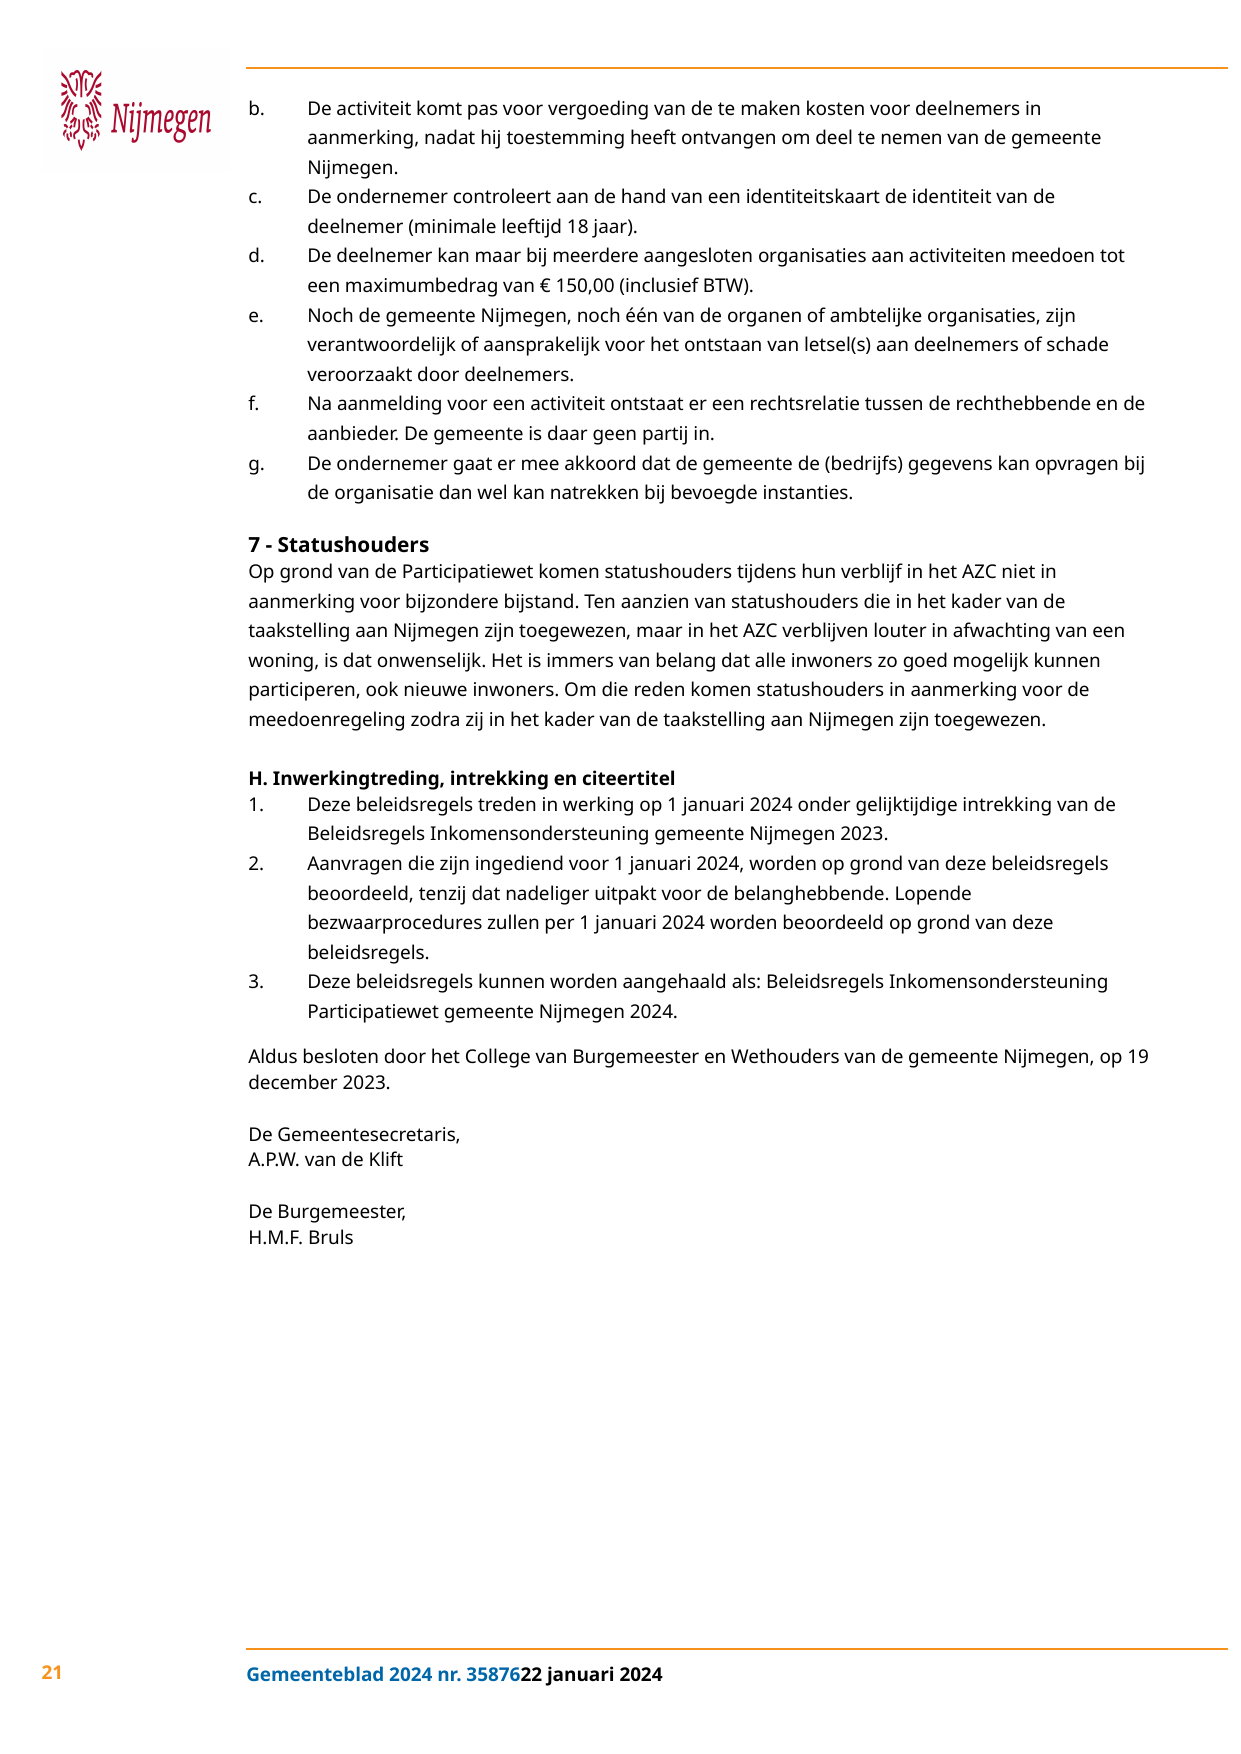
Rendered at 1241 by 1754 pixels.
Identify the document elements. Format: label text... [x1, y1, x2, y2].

list Noch de gemeente Nijmegen, noch één van de organen of ambtelijke organisaties, zijn verantwoordelijk of aansprakelijk voor het ontstaan van letsel(s) aan deelnemers of schade veroorzaakt door deelnemers. [248, 302, 1152, 387]
list De activiteit komt pas voor vergoeding van de te maken kosten voor deelnemers in aanmerking, nadat hij toestemming heeft ontvangen om deel te nemen van de gemeente Nijmegen. [248, 95, 1152, 180]
list De ondernemer gaat er mee akkoord dat de gemeente de (bedrijfs) gegevens kan opvragen bij de organisatie dan wel kan natrekken bij bevoegde instanties. [248, 450, 1152, 505]
text H.M.F. Bruls [248, 1224, 1152, 1249]
list Deze beleidsregels kunnen worden aangehaald als: Beleidsregels Inkomensondersteuning Participatiewet gemeente Nijmegen 2024. [248, 968, 1152, 1024]
text 7 - Statushouders [248, 530, 1152, 558]
list Deze beleidsregels treden in werking op 1 januari 2024 onder gelijktijdige intrekking van de Beleidsregels Inkomensondersteuning gemeente Nijmegen 2023. [248, 791, 1152, 846]
list Aanvragen die zijn ingediend voor 1 januari 2024, worden op grond van deze beleidsregels beoordeeld, tenzij dat nadeliger uitpakt voor de belanghebbende. Lopende bezwaarprocedures zullen per 1 januari 2024 worden beoordeeld op grond van deze beleidsregels. [248, 850, 1152, 965]
list De ondernemer controleert aan de hand van een identiteitskaart de identiteit van de deelnemer (minimale leeftijd 18 jaar). [248, 183, 1152, 239]
text De Gemeentesecretaris, [248, 1121, 1152, 1147]
text Op grond van de Participatiewet komen statushouders tijdens hun verblijf in het AZC niet in aanmerking voor bijzondere bijstand. Ten aanzien van statushouders die in het kader van de taakstelling aan Nijmegen zijn toegewezen, maar in het AZC verblijven louter in afwachting van een woning, is dat onwenselijk. Het is immers van belang dat alle inwoners zo goed mogelijk kunnen participeren, ook nieuwe inwoners. Om die reden komen statushouders in aanmerking voor de meedoenregeling zodra zij in het kader van de taakstelling aan Nijmegen zijn toegewezen. [248, 558, 1152, 732]
list Na aanmelding voor een activiteit ontstaat er een rechtsrelatie tussen de rechthebbende en de aanbieder. De gemeente is daar geen partij in. [248, 391, 1152, 446]
text Aldus besloten door het College van Burgemeester en Wethouders van de gemeente Nijmegen, op 19 december 2023. [248, 1044, 1152, 1095]
list De deelnemer kan maar bij meerdere aangesloten organisaties aan activiteiten meedoen tot een maximumbedrag van € 150,00 (inclusief BTW). [248, 243, 1152, 298]
text A.P.W. van de Klift [248, 1147, 1152, 1172]
text De Burgemeester, [248, 1198, 1152, 1224]
text H. Inwerkingtreding, intrekking en citeertitel [248, 765, 1152, 791]
picture [41, 47, 231, 172]
